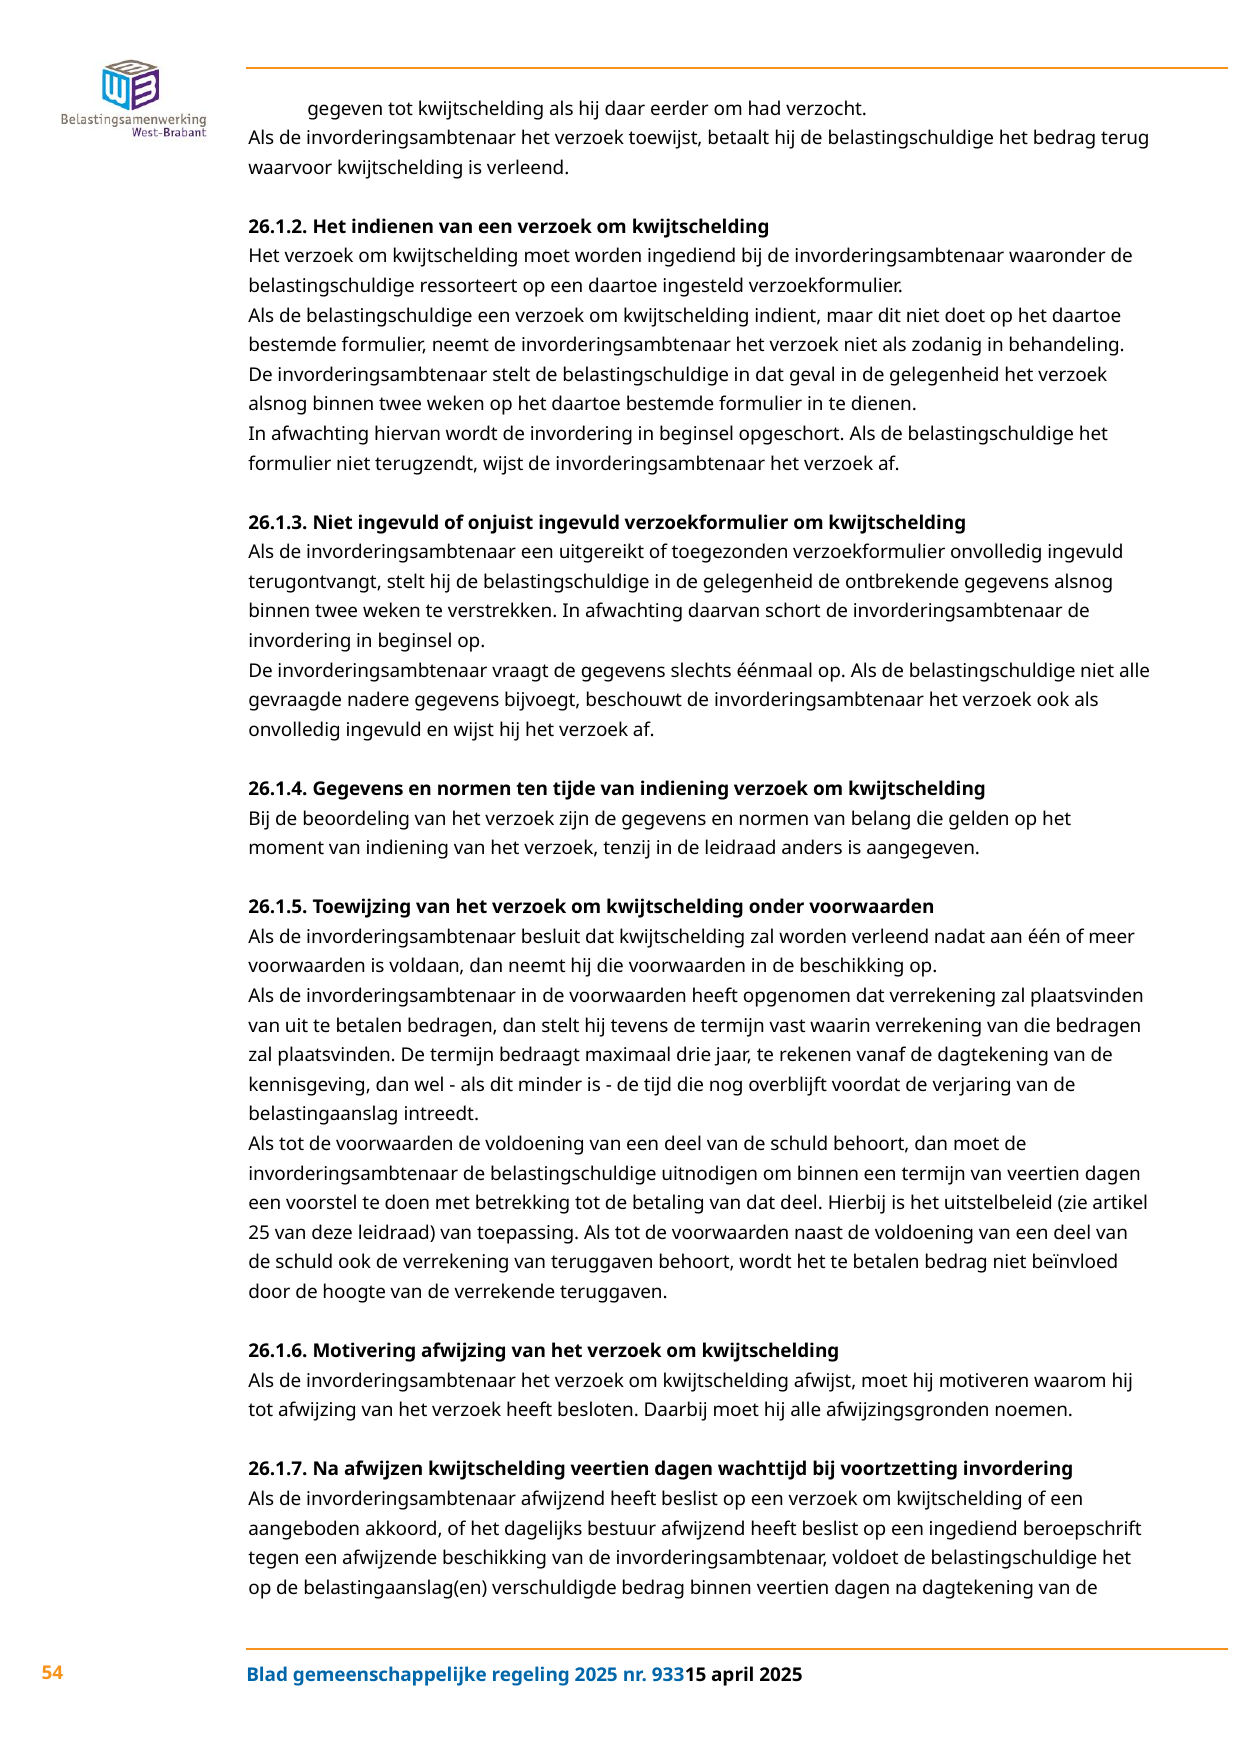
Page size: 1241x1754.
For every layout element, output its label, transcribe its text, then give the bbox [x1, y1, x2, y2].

text 26.1.6. Motivering afwijzing van het verzoek om kwijtschelding [248, 1337, 1152, 1363]
text Als de invorderingsambtenaar besluit dat kwijtschelding zal worden verleend nadat aan één of meer voorwaarden is voldaan, dan neemt hij die voorwaarden in de beschikking op. [248, 923, 1152, 978]
text Als tot de voorwaarden de voldoening van een deel van de schuld behoort, dan moet de invorderingsambtenaar de belastingschuldige uitnodigen om binnen een termijn van veertien dagen een voorstel te doen met betrekking tot de betaling van dat deel. Hierbij is het uitstelbeleid (zie artikel 25 van deze leidraad) van toepassing. Als tot de voorwaarden naast de voldoening van een deel van de schuld ook de verrekening van teruggaven behoort, wordt het te betalen bedrag niet beïnvloed door de hoogte van de verrekende teruggaven. [248, 1130, 1152, 1304]
text Als de invorderingsambtenaar het verzoek om kwijtschelding afwijst, moet hij motiveren waarom hij tot afwijzing van het verzoek heeft besloten. Daarbij moet hij alle afwijzingsgronden noemen. [248, 1367, 1152, 1422]
text In afwachting hiervan wordt de invordering in beginsel opgeschort. Als de belastingschuldige het formulier niet terugzendt, wijst de invorderingsambtenaar het verzoek af. [248, 420, 1152, 476]
text Als de belastingschuldige een verzoek om kwijtschelding indient, maar dit niet doet op het daartoe bestemde formulier, neemt de invorderingsambtenaar het verzoek niet als zodanig in behandeling. De invorderingsambtenaar stelt de belastingschuldige in dat geval in de gelegenheid het verzoek alsnog binnen twee weken op het daartoe bestemde formulier in te dienen. [248, 302, 1152, 416]
text 26.1.3. Niet ingevuld of onjuist ingevuld verzoekformulier om kwijtschelding [248, 509, 1152, 535]
list gegeven tot kwijtschelding als hij daar eerder om had verzocht. [248, 95, 1152, 121]
text Als de invorderingsambtenaar afwijzend heeft beslist op een verzoek om kwijtschelding of een aangeboden akkoord, of het dagelijks bestuur afwijzend heeft beslist op een ingediend beroepschrift tegen een afwijzende beschikking van de invorderingsambtenaar, voldoet de belastingschuldige het op de belastingaanslag(en) verschuldigde bedrag binnen veertien dagen na dagtekening van de [248, 1485, 1152, 1600]
text 26.1.5. Toewijzing van het verzoek om kwijtschelding onder voorwaarden [248, 893, 1152, 919]
text Als de invorderingsambtenaar in de voorwaarden heeft opgenomen dat verrekening zal plaatsvinden van uit te betalen bedragen, dan stelt hij tevens de termijn vast waarin verrekening van die bedragen zal plaatsvinden. De termijn bedraagt maximaal drie jaar, te rekenen vanaf de dagtekening van de kennisgeving, dan wel - als dit minder is - de tijd die nog overblijft voordat de verjaring van de belastingaanslag intreedt. [248, 982, 1152, 1126]
text De invorderingsambtenaar vraagt de gegevens slechts éénmaal op. Als de belastingschuldige niet alle gevraagde nadere gegevens bijvoegt, beschouwt de invorderingsambtenaar het verzoek ook als onvolledig ingevuld en wijst hij het verzoek af. [248, 657, 1152, 742]
text 26.1.2. Het indienen van een verzoek om kwijtschelding [248, 213, 1152, 239]
text Bij de beoordeling van het verzoek zijn de gegevens en normen van belang die gelden op het moment van indiening van het verzoek, tenzij in de leidraad anders is aangegeven. [248, 805, 1152, 860]
text Het verzoek om kwijtschelding moet worden ingediend bij de invorderingsambtenaar waaronder de belastingschuldige ressorteert op een daartoe ingesteld verzoekformulier. [248, 243, 1152, 298]
text 26.1.4. Gegevens en normen ten tijde van indiening verzoek om kwijtschelding [248, 775, 1152, 801]
text 26.1.7. Na afwijzen kwijtschelding veertien dagen wachttijd bij voortzetting invordering [248, 1456, 1152, 1481]
text Als de invorderingsambtenaar een uitgereikt of toegezonden verzoekformulier onvolledig ingevuld terugontvangt, stelt hij de belastingschuldige in de gelegenheid de ontbrekende gegevens alsnog binnen twee weken te verstrekken. In afwachting daarvan schort de invorderingsambtenaar de invordering in beginsel op. [248, 538, 1152, 653]
picture [41, 47, 231, 172]
text Als de invorderingsambtenaar het verzoek toewijst, betaalt hij de belastingschuldige het bedrag terug waarvoor kwijtschelding is verleend. [248, 124, 1152, 180]
